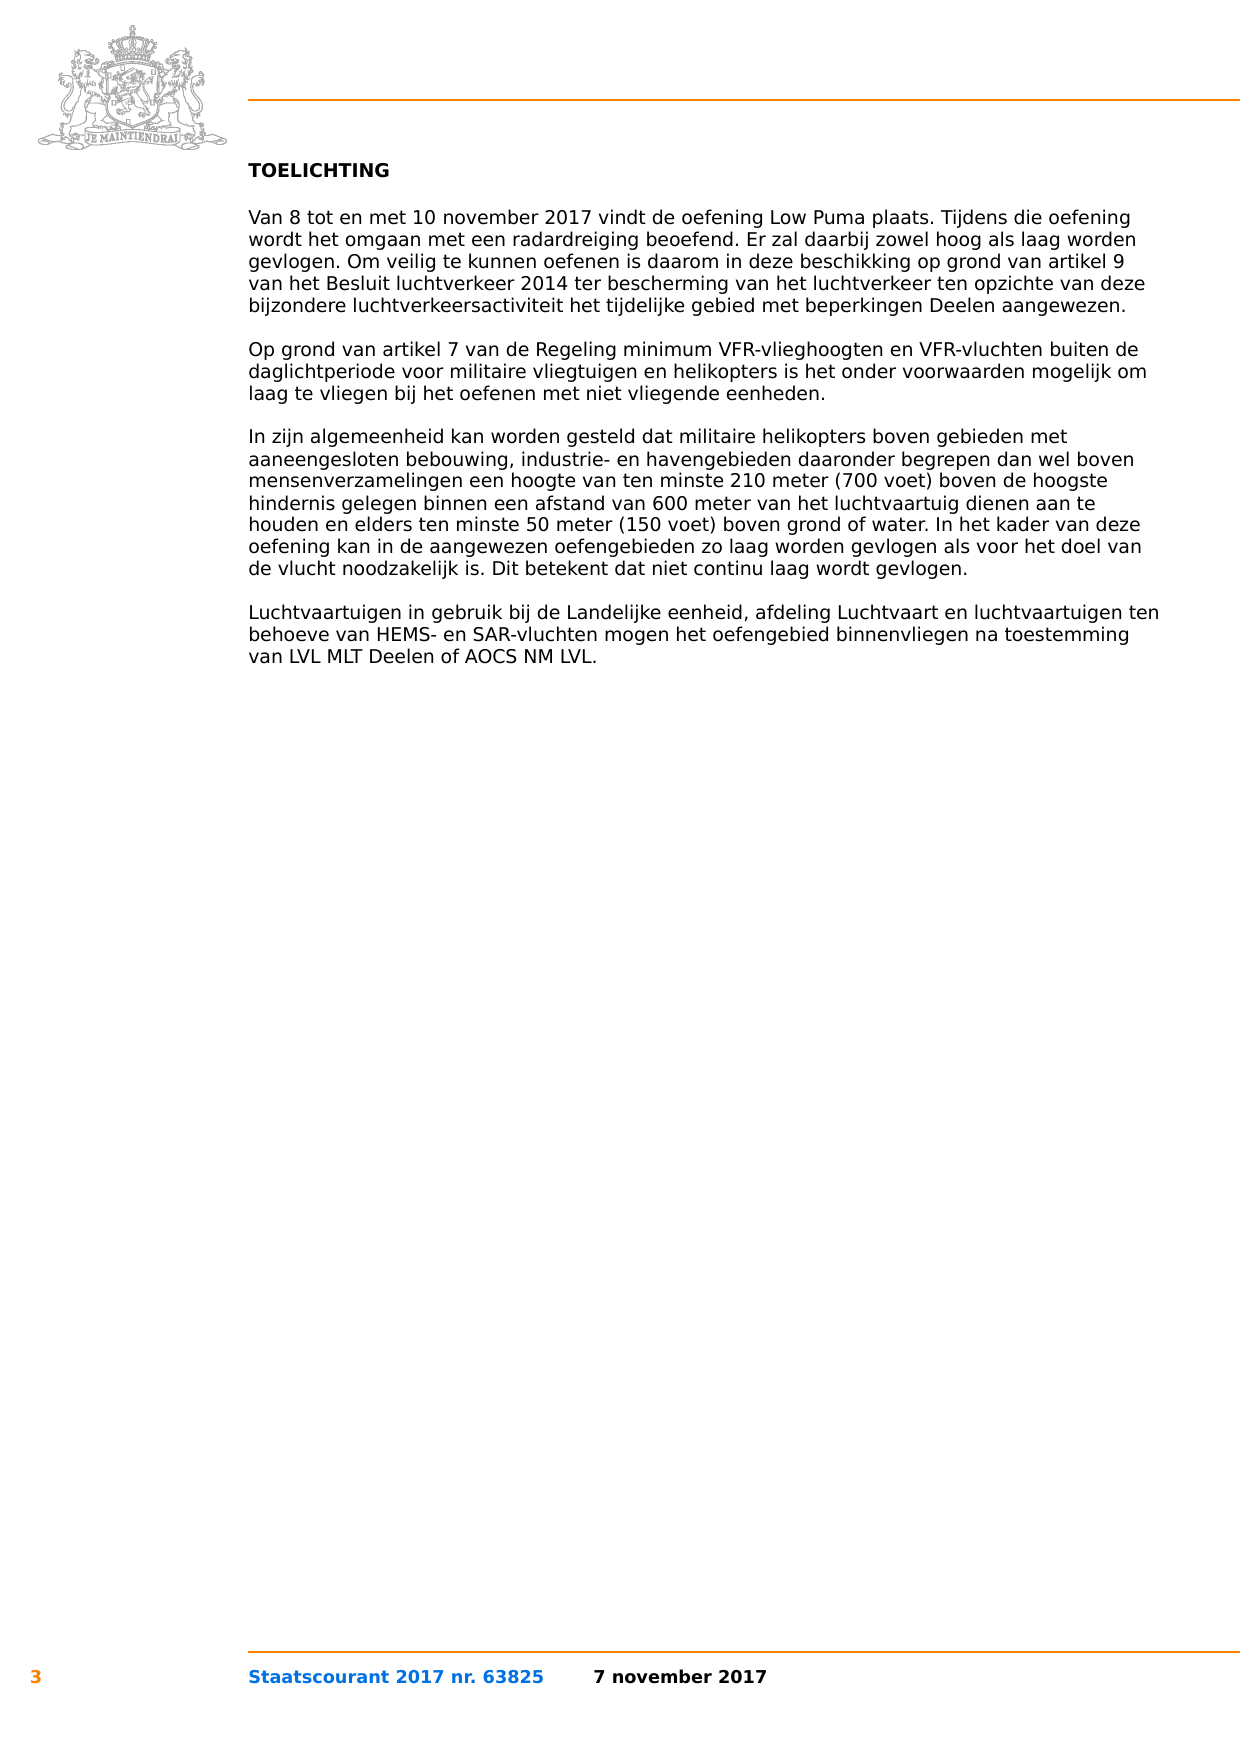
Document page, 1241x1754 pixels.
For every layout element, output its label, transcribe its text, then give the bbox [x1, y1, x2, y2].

text Van 8 tot en met 10 november 2017 vindt de oefening Low Puma plaats. Tijdens die oefening wordt het omgaan met een radardreiging beoefend. Er zal daarbij zowel hoog als laag worden gevlogen. Om veilig te kunnen oefenen is daarom in deze beschikking op grond van artikel 9 van het Besluit luchtverkeer 2014 ter bescherming van het luchtverkeer ten opzichte van deze bijzondere luchtverkeersactiviteit het tijdelijke gebied met beperkingen Deelen aangewezen. [248, 207, 1163, 317]
subtitle TOELICHTING [248, 160, 1163, 182]
text In zijn algemeenheid kan worden gesteld dat militaire helikopters boven gebieden met aaneengesloten bebouwing, industrie- en havengebieden daaronder begrepen dan wel boven mensenverzamelingen een hoogte van ten minste 210 meter (700 voet) boven de hoogste hindernis gelegen binnen een afstand van 600 meter van het luchtvaartuig dienen aan te houden en elders ten minste 50 meter (150 voet) boven grond of water. In het kader van deze oefening kan in de aangewezen oefengebieden zo laag worden gevlogen als voor het doel van de vlucht noodzakelijk is. Dit betekent dat niet continu laag wordt gevlogen. [248, 426, 1163, 580]
picture [38, 25, 227, 150]
text Luchtvaartuigen in gebruik bij de Landelijke eenheid, afdeling Luchtvaart en luchtvaartuigen ten behoeve van HEMS- en SAR-vluchten mogen het oefengebied binnenvliegen na toestemming van LVL MLT Deelen of AOCS NM LVL. [248, 602, 1163, 668]
text Op grond van artikel 7 van de Regeling minimum VFR-vlieghoogten en VFR-vluchten buiten de daglichtperiode voor militaire vliegtuigen en helikopters is het onder voorwaarden mogelijk om laag te vliegen bij het oefenen met niet vliegende eenheden. [248, 339, 1163, 404]
